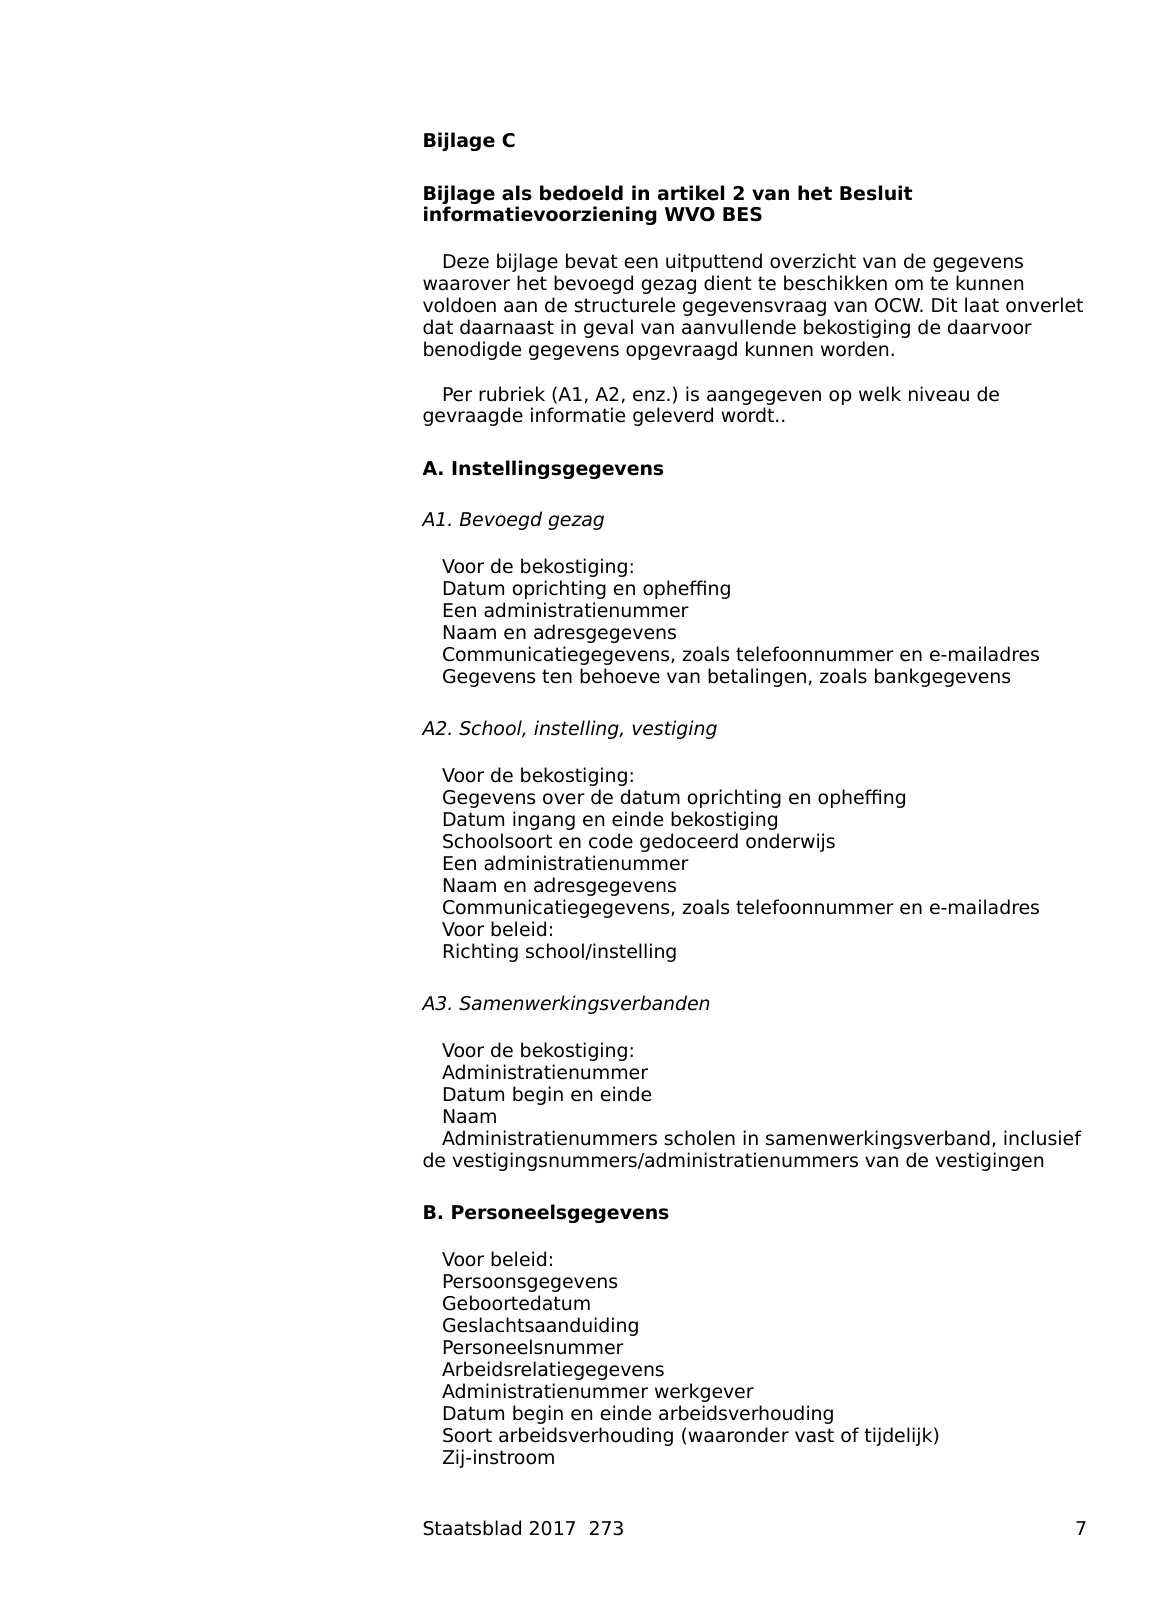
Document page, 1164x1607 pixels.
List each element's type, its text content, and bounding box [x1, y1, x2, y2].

text Gegevens ten behoeve van betalingen, zoals bankgegevens [422, 666, 1087, 688]
text Soort arbeidsverhouding (waaronder vast of tijdelijk) [422, 1425, 1087, 1447]
subtitle B. Personeelsgegevens [422, 1202, 1087, 1224]
text Communicatiegegevens, zoals telefoonnummer en e-mailadres [422, 897, 1087, 919]
subtitle A. Instellingsgegevens [422, 457, 1087, 479]
text Datum begin en einde [422, 1084, 1087, 1106]
text Naam en adresgegevens [422, 875, 1087, 897]
text Datum ingang en einde bekostiging [422, 809, 1087, 831]
text Voor de bekostiging: [422, 1040, 1087, 1062]
text Naam [422, 1106, 1087, 1128]
text Persoonsgegevens [422, 1271, 1087, 1293]
text Geslachtsaanduiding [422, 1315, 1087, 1337]
text Administratienummers scholen in samenwerkingsverband, inclusief de vestigingsnummers/administratienummers van de vestigingen [422, 1128, 1087, 1172]
text Een administratienummer [422, 853, 1087, 875]
text Datum begin en einde arbeidsverhouding [422, 1403, 1087, 1425]
text Administratienummer [422, 1062, 1087, 1084]
subtitle A3. Samenwerkingsverbanden [422, 993, 1087, 1015]
text Deze bijlage bevat een uitputtend overzicht van de gegevens waarover het bevoegd gezag dient te beschikken om te kunnen voldoen aan de structurele gegevensvraag van OCW. Dit laat onverlet dat daarnaast in geval van aanvullende bekostiging de daarvoor benodigde gegevens opgevraagd kunnen worden. [422, 251, 1087, 361]
text Datum oprichting en opheffing [422, 578, 1087, 600]
text Personeelsnummer [422, 1337, 1087, 1359]
text Richting school/instelling [422, 941, 1087, 963]
text Arbeidsrelatiegegevens [422, 1359, 1087, 1381]
text Administratienummer werkgever [422, 1381, 1087, 1403]
subtitle A1. Bevoegd gezag [422, 509, 1087, 531]
text Schoolsoort en code gedoceerd onderwijs [422, 831, 1087, 853]
text Voor beleid: [422, 919, 1087, 941]
text Naam en adresgegevens [422, 622, 1087, 644]
text Communicatiegegevens, zoals telefoonnummer en e-mailadres [422, 644, 1087, 666]
subtitle Bijlage C [422, 130, 1087, 152]
text Voor beleid: [422, 1249, 1087, 1271]
subtitle Bijlage als bedoeld in artikel 2 van het Besluit informatievoorziening WVO BES [422, 182, 1087, 226]
text Zij-instroom [422, 1447, 1087, 1469]
text Voor de bekostiging: [422, 765, 1087, 787]
text Een administratienummer [422, 600, 1087, 622]
text Gegevens over de datum oprichting en opheffing [422, 787, 1087, 809]
text Voor de bekostiging: [422, 556, 1087, 578]
subtitle A2. School, instelling, vestiging [422, 718, 1087, 740]
text Geboortedatum [422, 1293, 1087, 1315]
text Per rubriek (A1, A2, enz.) is aangegeven op welk niveau de gevraagde informatie geleverd wordt.. [422, 383, 1087, 427]
